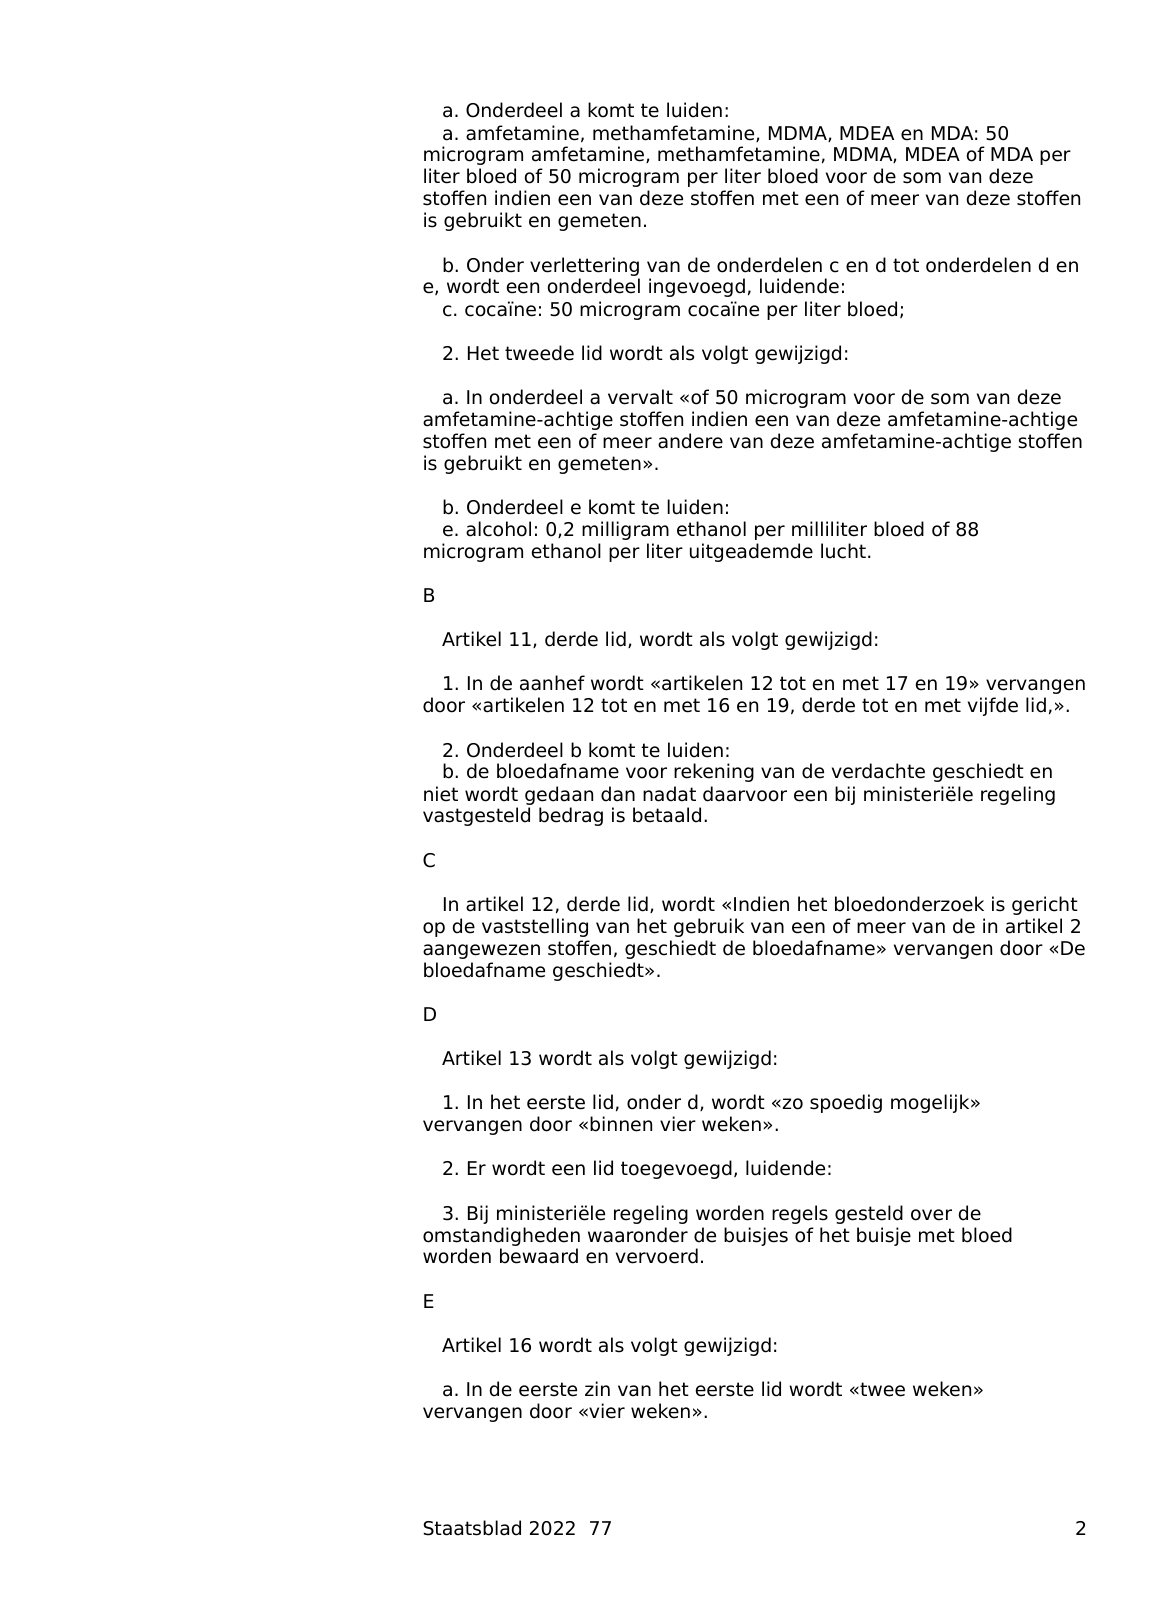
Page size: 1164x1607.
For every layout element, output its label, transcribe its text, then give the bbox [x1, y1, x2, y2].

text 2. Er wordt een lid toegevoegd, luidende: [422, 1158, 1087, 1180]
text a. Onderdeel a komt te luiden: [422, 100, 1087, 122]
text 1. In het eerste lid, onder d, wordt «zo spoedig mogelijk» vervangen door «binnen vier weken». [422, 1092, 1087, 1136]
text C [422, 849, 1087, 872]
text c. cocaïne: 50 microgram cocaïne per liter bloed; [422, 298, 1087, 320]
text 1. In de aanhef wordt «artikelen 12 tot en met 17 en 19» vervangen door «artikelen 12 tot en met 16 en 19, derde tot en met vijfde lid,». [422, 673, 1087, 717]
text 2. Het tweede lid wordt als volgt gewijzigd: [422, 343, 1087, 364]
text B [422, 585, 1087, 607]
text 2. Onderdeel b komt te luiden: [422, 739, 1087, 761]
text a. amfetamine, methamfetamine, MDMA, MDEA en MDA: 50 microgram amfetamine, methamfetamine, MDMA, MDEA of MDA per liter bloed of 50 microgram per liter bloed voor de som van deze stoffen indien een van deze stoffen met een of meer van deze stoffen is gebruikt en gemeten. [422, 122, 1087, 232]
text D [422, 1004, 1087, 1026]
text b. Onder verlettering van de onderdelen c en d tot onderdelen d en e, wordt een onderdeel ingevoegd, luidende: [422, 254, 1087, 298]
text b. Onderdeel e komt te luiden: [422, 497, 1087, 519]
text a. In de eerste zin van het eerste lid wordt «twee weken» vervangen door «vier weken». [422, 1379, 1087, 1423]
text 3. Bij ministeriële regeling worden regels gesteld over de omstandigheden waaronder de buisjes of het buisje met bloed worden bewaard en vervoerd. [422, 1202, 1087, 1268]
text e. alcohol: 0,2 milligram ethanol per milliliter bloed of 88 microgram ethanol per liter uitgeademde lucht. [422, 519, 1087, 563]
text E [422, 1291, 1087, 1313]
text Artikel 11, derde lid, wordt als volgt gewijzigd: [422, 629, 1087, 651]
text Artikel 16 wordt als volgt gewijzigd: [422, 1335, 1087, 1357]
text b. de bloedafname voor rekening van de verdachte geschiedt en niet wordt gedaan dan nadat daarvoor een bij ministeriële regeling vastgesteld bedrag is betaald. [422, 761, 1087, 827]
text In artikel 12, derde lid, wordt «Indien het bloedonderzoek is gericht op de vaststelling van het gebruik van een of meer van de in artikel 2 aangewezen stoffen, geschiedt de bloedafname» vervangen door «De bloedafname geschiedt». [422, 894, 1087, 982]
text a. In onderdeel a vervalt «of 50 microgram voor de som van deze amfetamine-achtige stoffen indien een van deze amfetamine-achtige stoffen met een of meer andere van deze amfetamine-achtige stoffen is gebruikt en gemeten». [422, 387, 1087, 475]
text Artikel 13 wordt als volgt gewijzigd: [422, 1048, 1087, 1070]
